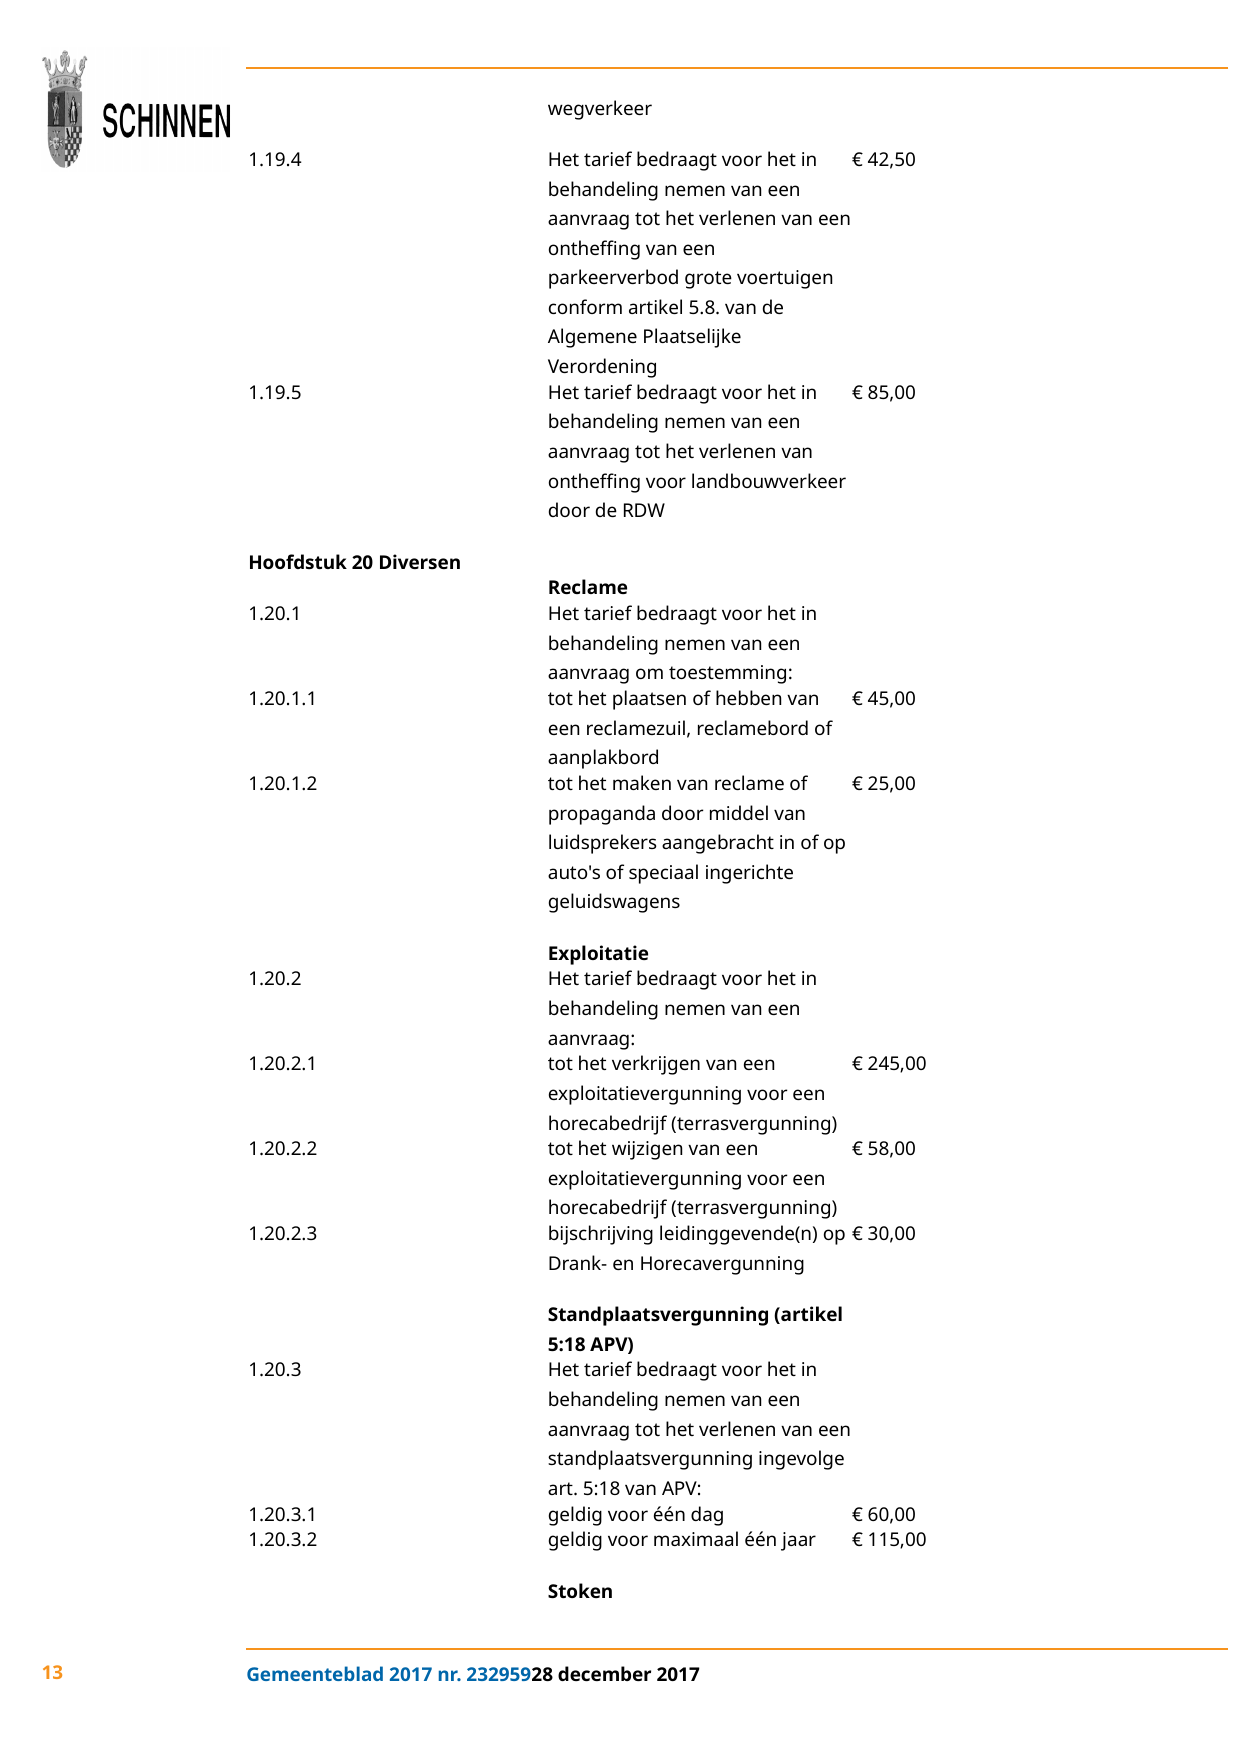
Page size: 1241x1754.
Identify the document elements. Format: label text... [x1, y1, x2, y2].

table_cell € 245,00 [852, 1051, 1152, 1135]
table_cell [248, 1552, 548, 1578]
table_cell [248, 575, 548, 600]
table_cell [548, 121, 852, 146]
table_cell € 115,00 [852, 1526, 1152, 1552]
table_cell [548, 1276, 852, 1301]
table_cell [248, 523, 548, 549]
table_cell [852, 1552, 1152, 1578]
table_cell [852, 600, 1152, 685]
table_cell [248, 914, 548, 940]
table_cell wegverkeer [548, 95, 852, 121]
table_cell [852, 966, 1152, 1051]
table_cell 1.20.2 [248, 966, 548, 1051]
table_cell 1.19.4 [248, 146, 548, 379]
table_cell € 30,00 [852, 1220, 1152, 1276]
table_cell geldig voor één dag [548, 1501, 852, 1526]
table_cell [852, 1578, 1152, 1604]
table_cell [852, 914, 1152, 940]
table_cell 1.20.2.1 [248, 1051, 548, 1135]
table_cell tot het verkrijgen van een exploitatievergunning voor een horecabedrijf (terrasvergunning) [548, 1051, 852, 1135]
table_cell bijschrijving leidinggevende(n) op Drank- en Horecavergunning [548, 1220, 852, 1276]
table_cell [852, 523, 1152, 549]
table_cell 1.20.1.1 [248, 685, 548, 770]
table_cell [852, 1276, 1152, 1301]
table_cell [548, 523, 852, 549]
table_cell € 85,00 [852, 379, 1152, 523]
table_cell € 45,00 [852, 685, 1152, 770]
table_cell [248, 1301, 548, 1357]
table_cell 1.20.3 [248, 1357, 548, 1501]
table_cell 1.20.1 [248, 600, 548, 685]
table_cell geldig voor maximaal één jaar [548, 1526, 852, 1552]
table_cell Hoofdstuk 20 Diversen [248, 549, 852, 574]
table_cell 1.20.2.3 [248, 1220, 548, 1276]
table_cell € 42,50 [852, 146, 1152, 379]
table_cell Reclame [548, 575, 852, 600]
table_cell 1.20.1.2 [248, 770, 548, 914]
table_cell [852, 575, 1152, 600]
table_cell [852, 1301, 1152, 1357]
table_cell Het tarief bedraagt voor het in behandeling nemen van een aanvraag om toestemming: [548, 600, 852, 685]
table_cell tot het plaatsen of hebben van een reclamezuil, reclamebord of aanplakbord [548, 685, 852, 770]
table_cell [248, 940, 548, 966]
table_cell [852, 95, 1152, 121]
table_cell [248, 95, 548, 121]
table_cell 1.20.3.2 [248, 1526, 548, 1552]
table_cell 1.19.5 [248, 379, 548, 523]
table_cell Stoken [548, 1578, 852, 1604]
table_cell Het tarief bedraagt voor het in behandeling nemen van een aanvraag tot het verlenen van ontheffing voor landbouwverkeer door de RDW [548, 379, 852, 523]
table_cell [548, 914, 852, 940]
table_cell Het tarief bedraagt voor het in behandeling nemen van een aanvraag: [548, 966, 852, 1051]
table_cell [248, 1578, 548, 1604]
table_cell € 25,00 [852, 770, 1152, 914]
table_cell tot het wijzigen van een exploitatievergunning voor een horecabedrijf (terrasvergunning) [548, 1135, 852, 1220]
table_cell € 58,00 [852, 1135, 1152, 1220]
table_cell Standplaatsvergunning (artikel 5:18 APV) [548, 1301, 852, 1357]
table_cell 1.20.2.2 [248, 1135, 548, 1220]
table_cell tot het maken van reclame of propaganda door middel van luidsprekers aangebracht in of op auto's of speciaal ingerichte geluidswagens [548, 770, 852, 914]
table_cell Het tarief bedraagt voor het in behandeling nemen van een aanvraag tot het verlenen van een standplaatsvergunning ingevolge art. 5:18 van APV: [548, 1357, 852, 1501]
table_cell [248, 121, 548, 146]
table_cell € 60,00 [852, 1501, 1152, 1526]
table_cell [548, 1552, 852, 1578]
picture [41, 47, 231, 172]
table_cell Het tarief bedraagt voor het in behandeling nemen van een aanvraag tot het verlenen van een ontheffing van een parkeerverbod grote voertuigen conform artikel 5.8. van de Algemene Plaatselijke Verordening [548, 146, 852, 379]
table_cell [852, 549, 1152, 574]
table_cell [852, 1357, 1152, 1501]
table_cell [852, 940, 1152, 966]
table_cell 1.20.3.1 [248, 1501, 548, 1526]
table_cell Exploitatie [548, 940, 852, 966]
table_cell [852, 121, 1152, 146]
table_cell [248, 1276, 548, 1301]
